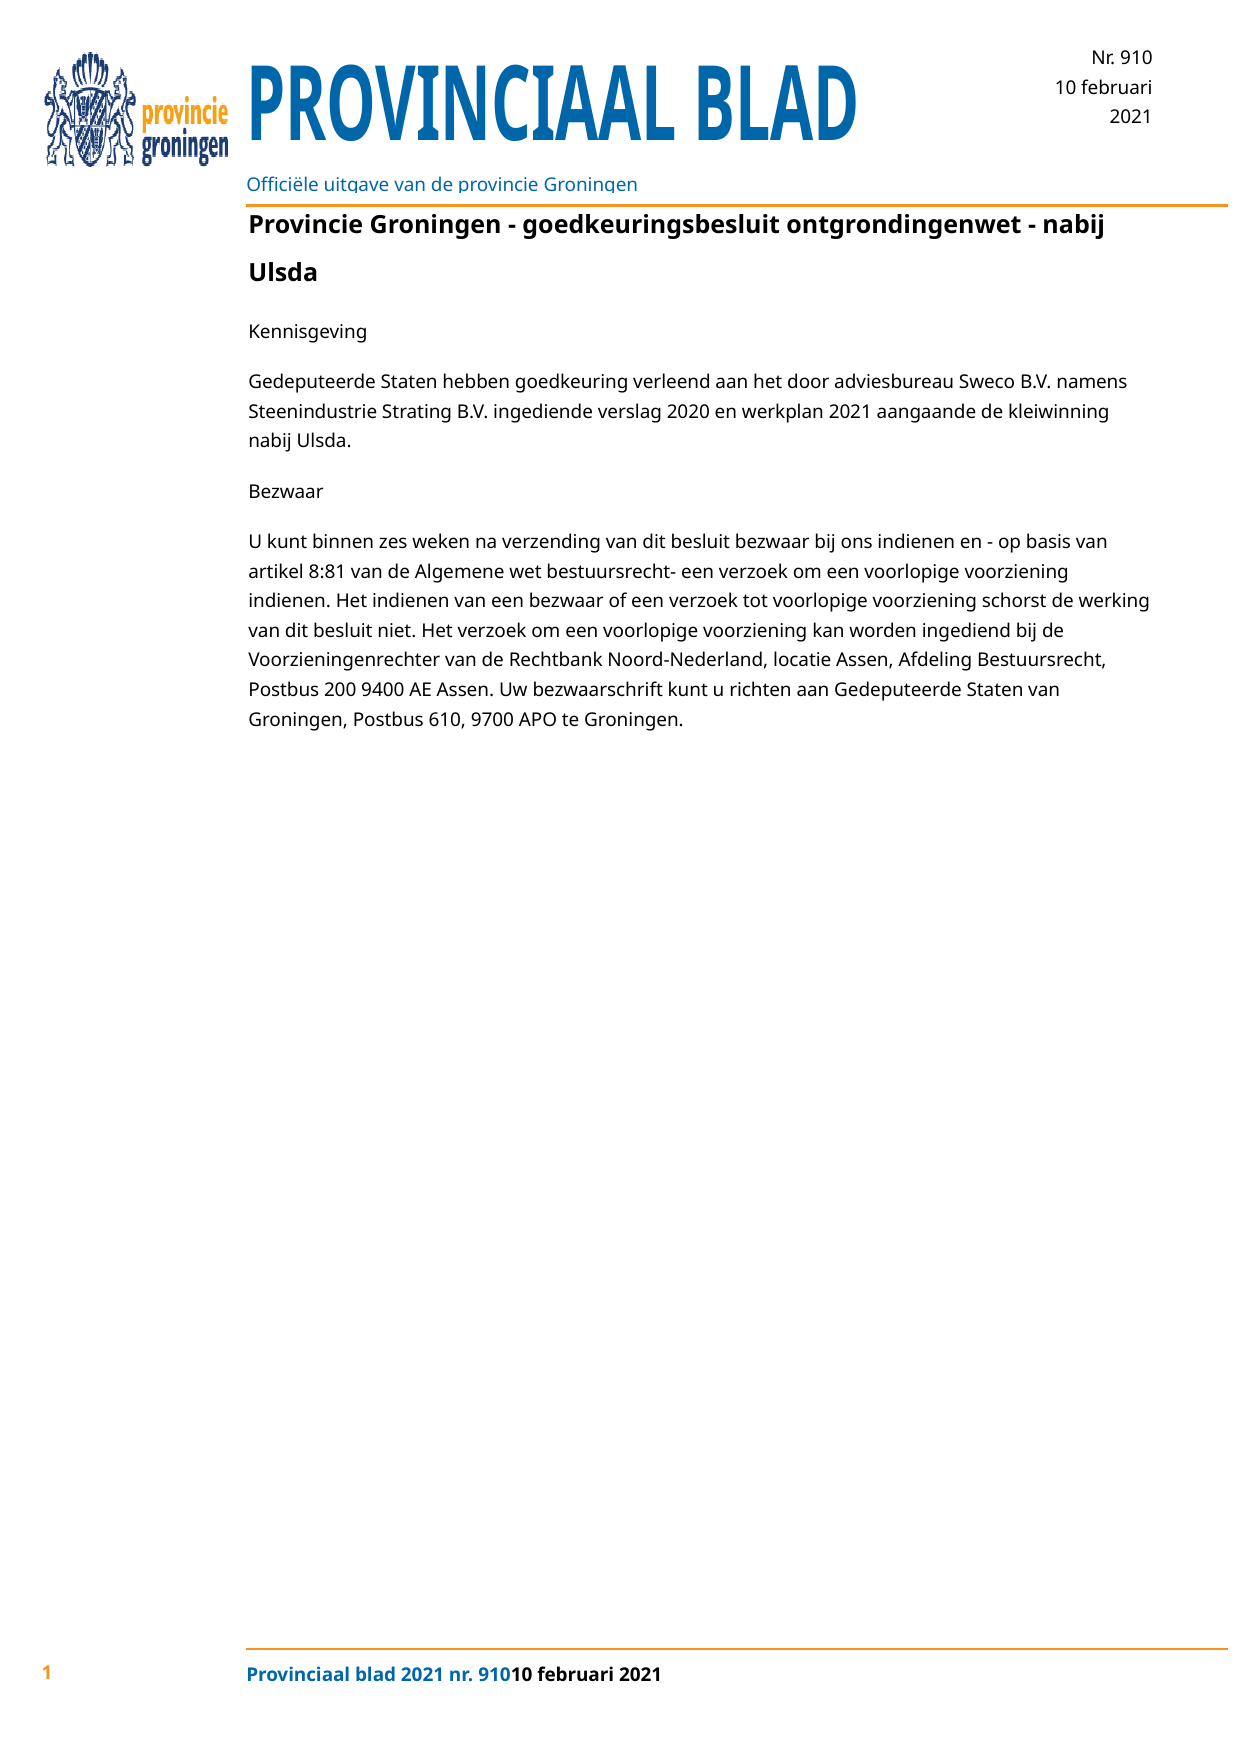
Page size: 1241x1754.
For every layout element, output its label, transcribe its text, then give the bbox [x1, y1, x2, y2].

picture [41, 47, 231, 172]
text Provincie Groningen - goedkeuringsbesluit ontgrondingenwet - nabij Ulsda [248, 207, 1152, 288]
text Kennisgeving [248, 318, 1152, 344]
text Bezwaar [248, 478, 1152, 504]
text U kunt binnen zes weken na verzending van dit besluit bezwaar bij ons indienen en - op basis van artikel 8:81 van de Algemene wet bestuursrecht- een verzoek om een voorlopige voorziening indienen. Het indienen van een bezwaar of een verzoek tot voorlopige voorziening schorst de werking van dit besluit niet. Het verzoek om een voorlopige voorziening kan worden ingediend bij de Voorzieningenrechter van de Rechtbank Noord-Nederland, locatie Assen, Afdeling Bestuursrecht, Postbus 200 9400 AE Assen. Uw bezwaarschrift kunt u richten aan Gedeputeerde Staten van Groningen, Postbus 610, 9700 APO te Groningen. [248, 528, 1152, 732]
text Gedeputeerde Staten hebben goedkeuring verleend aan het door adviesbureau Sweco B.V. namens Steenindustrie Strating B.V. ingediende verslag 2020 en werkplan 2021 aangaande de kleiwinning nabij Ulsda. [248, 368, 1152, 453]
